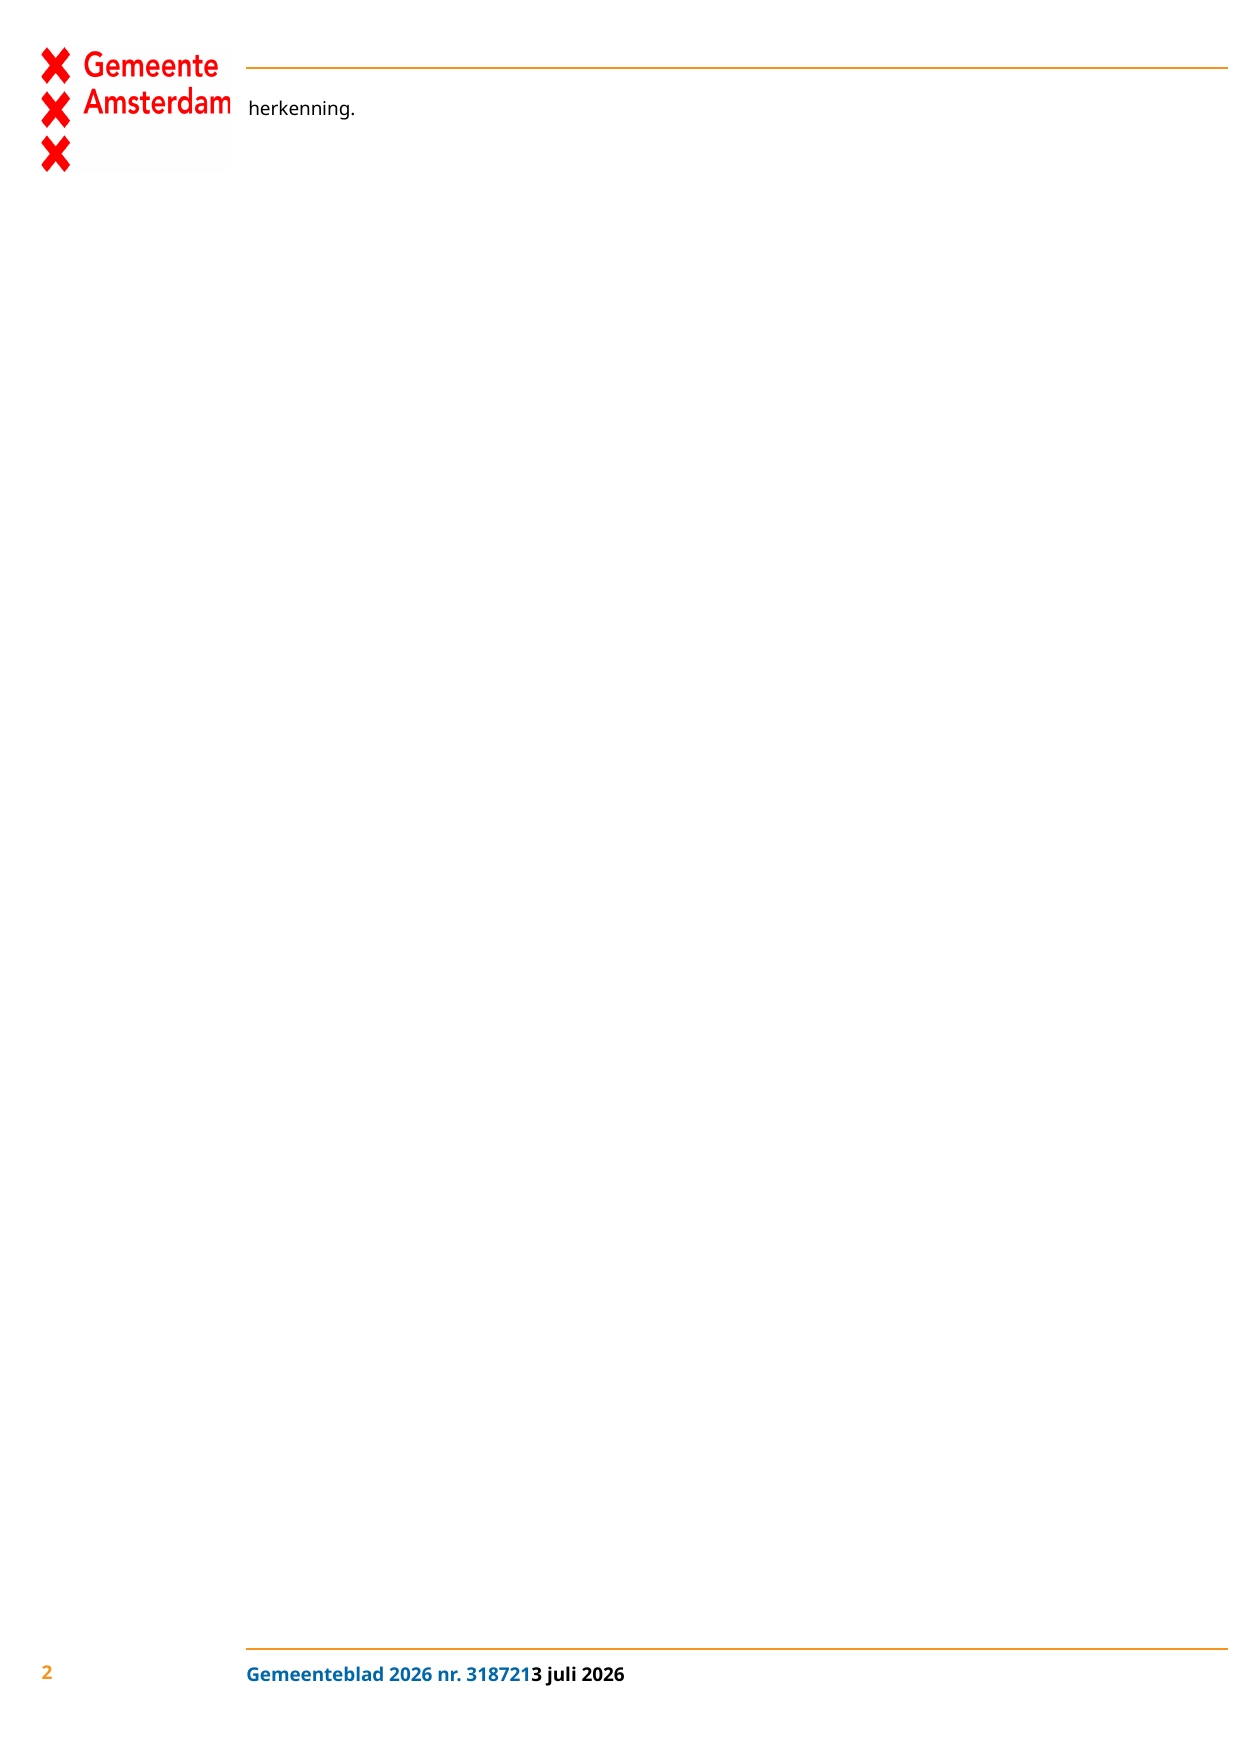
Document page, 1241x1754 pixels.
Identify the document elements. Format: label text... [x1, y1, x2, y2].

picture [41, 47, 231, 172]
text herkenning. [248, 95, 1152, 121]
